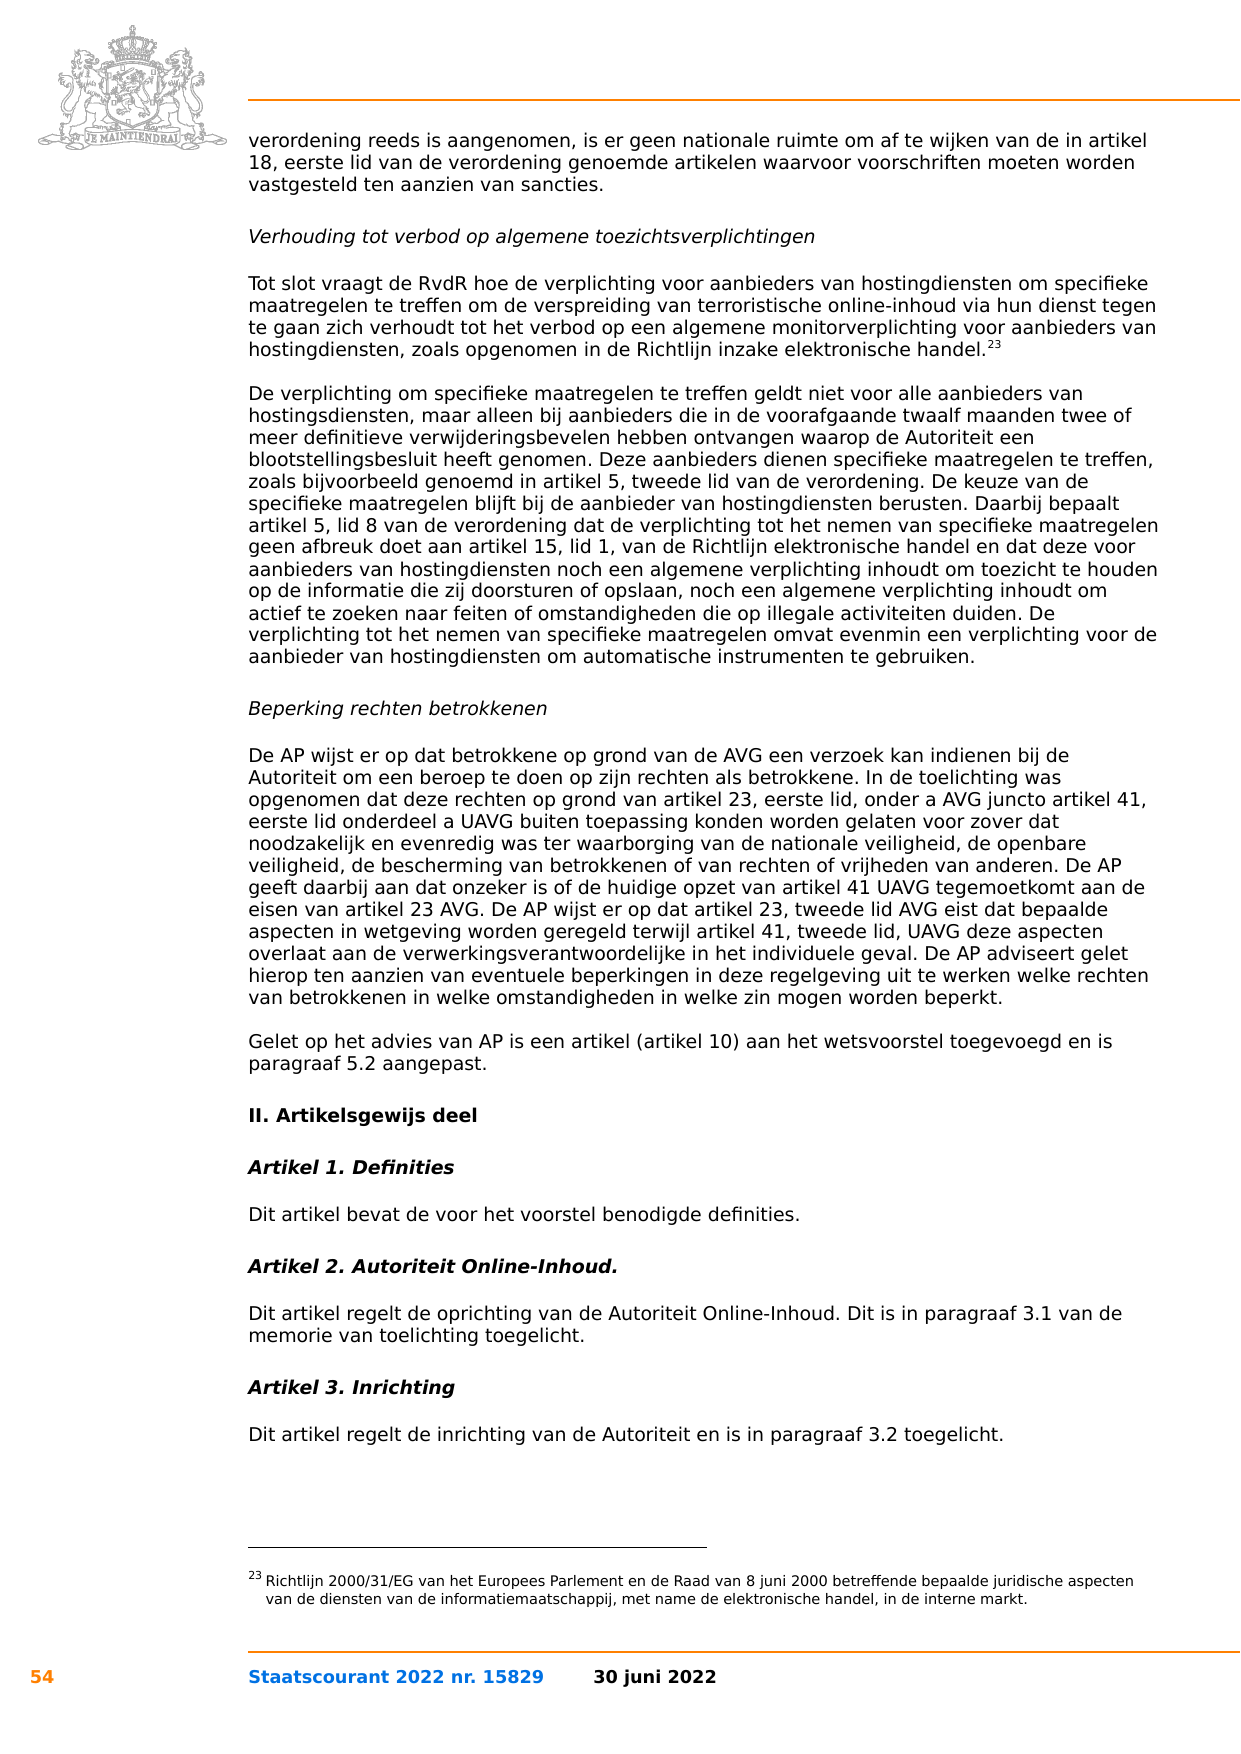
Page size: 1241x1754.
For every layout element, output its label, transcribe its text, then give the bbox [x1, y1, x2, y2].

subtitle Verhouding tot verbod op algemene toezichtsverplichtingen [248, 226, 1163, 248]
picture [38, 25, 227, 150]
text Dit artikel regelt de oprichting van de Autoriteit Online-Inhoud. Dit is in paragraaf 3.1 van de memorie van toelichting toegelicht. [248, 1303, 1163, 1347]
text Dit artikel bevat de voor het voorstel benodigde definities. [248, 1204, 1163, 1226]
subtitle Beperking rechten betrokkenen [248, 698, 1163, 720]
text Tot slot vraagt de RvdR hoe de verplichting voor aanbieders van hostingdiensten om specifieke maatregelen te treffen om de verspreiding van terroristische online-inhoud via hun dienst tegen te gaan zich verhoudt tot het verbod op een algemene monitorverplichting voor aanbieders van hostingdiensten, zoals opgenomen in de Richtlijn inzake elektronische handel. [248, 273, 1163, 361]
subtitle Artikel 2. Autoriteit Online-Inhoud. [248, 1256, 1163, 1278]
subtitle Artikel 3. Inrichting [248, 1377, 1163, 1399]
text verordening reeds is aangenomen, is er geen nationale ruimte om af te wijken van de in artikel 18, eerste lid van de verordening genoemde artikelen waarvoor voorschriften moeten worden vastgesteld ten aanzien van sancties. [248, 130, 1163, 196]
subtitle II. Artikelsgewijs deel [248, 1105, 1163, 1127]
text Gelet op het advies van AP is een artikel (artikel 10) aan het wetsvoorstel toegevoegd en is paragraaf 5.2 aangepast. [248, 1031, 1163, 1075]
text Dit artikel regelt de inrichting van de Autoriteit en is in paragraaf 3.2 toegelicht. [248, 1424, 1163, 1446]
text Richtlijn 2000/31/EG van het Europees Parlement en de Raad van 8 juni 2000 betreffende bepaalde juridische aspecten van de diensten van de informatiemaatschappij, met name de elektronische handel, in de interne markt. [248, 1569, 1163, 1608]
subtitle Artikel 1. Definities [248, 1157, 1163, 1179]
text De verplichting om specifieke maatregelen te treffen geldt niet voor alle aanbieders van hostingsdiensten, maar alleen bij aanbieders die in de voorafgaande twaalf maanden twee of meer definitieve verwijderingsbevelen hebben ontvangen waarop de Autoriteit een blootstellingsbesluit heeft genomen. Deze aanbieders dienen specifieke maatregelen te treffen, zoals bijvoorbeeld genoemd in artikel 5, tweede lid van de verordening. De keuze van de specifieke maatregelen blijft bij de aanbieder van hostingdiensten berusten. Daarbij bepaalt artikel 5, lid 8 van de verordening dat de verplichting tot het nemen van specifieke maatregelen geen afbreuk doet aan artikel 15, lid 1, van de Richtlijn elektronische handel en dat deze voor aanbieders van hostingdiensten noch een algemene verplichting inhoudt om toezicht te houden op de informatie die zij doorsturen of opslaan, noch een algemene verplichting inhoudt om actief te zoeken naar feiten of omstandigheden die op illegale activiteiten duiden. De verplichting tot het nemen van specifieke maatregelen omvat evenmin een verplichting voor de aanbieder van hostingdiensten om automatische instrumenten te gebruiken. [248, 383, 1163, 668]
text De AP wijst er op dat betrokkene op grond van de AVG een verzoek kan indienen bij de Autoriteit om een beroep te doen op zijn rechten als betrokkene. In de toelichting was opgenomen dat deze rechten op grond van artikel 23, eerste lid, onder a AVG juncto artikel 41, eerste lid onderdeel a UAVG buiten toepassing konden worden gelaten voor zover dat noodzakelijk en evenredig was ter waarborging van de nationale veiligheid, de openbare veiligheid, de bescherming van betrokkenen of van rechten of vrijheden van anderen. De AP geeft daarbij aan dat onzeker is of de huidige opzet van artikel 41 UAVG tegemoetkomt aan de eisen van artikel 23 AVG. De AP wijst er op dat artikel 23, tweede lid AVG eist dat bepaalde aspecten in wetgeving worden geregeld terwijl artikel 41, tweede lid, UAVG deze aspecten overlaat aan de verwerkingsverantwoordelijke in het individuele geval. De AP adviseert gelet hierop ten aanzien van eventuele beperkingen in deze regelgeving uit te werken welke rechten van betrokkenen in welke omstandigheden in welke zin mogen worden beperkt. [248, 745, 1163, 1009]
